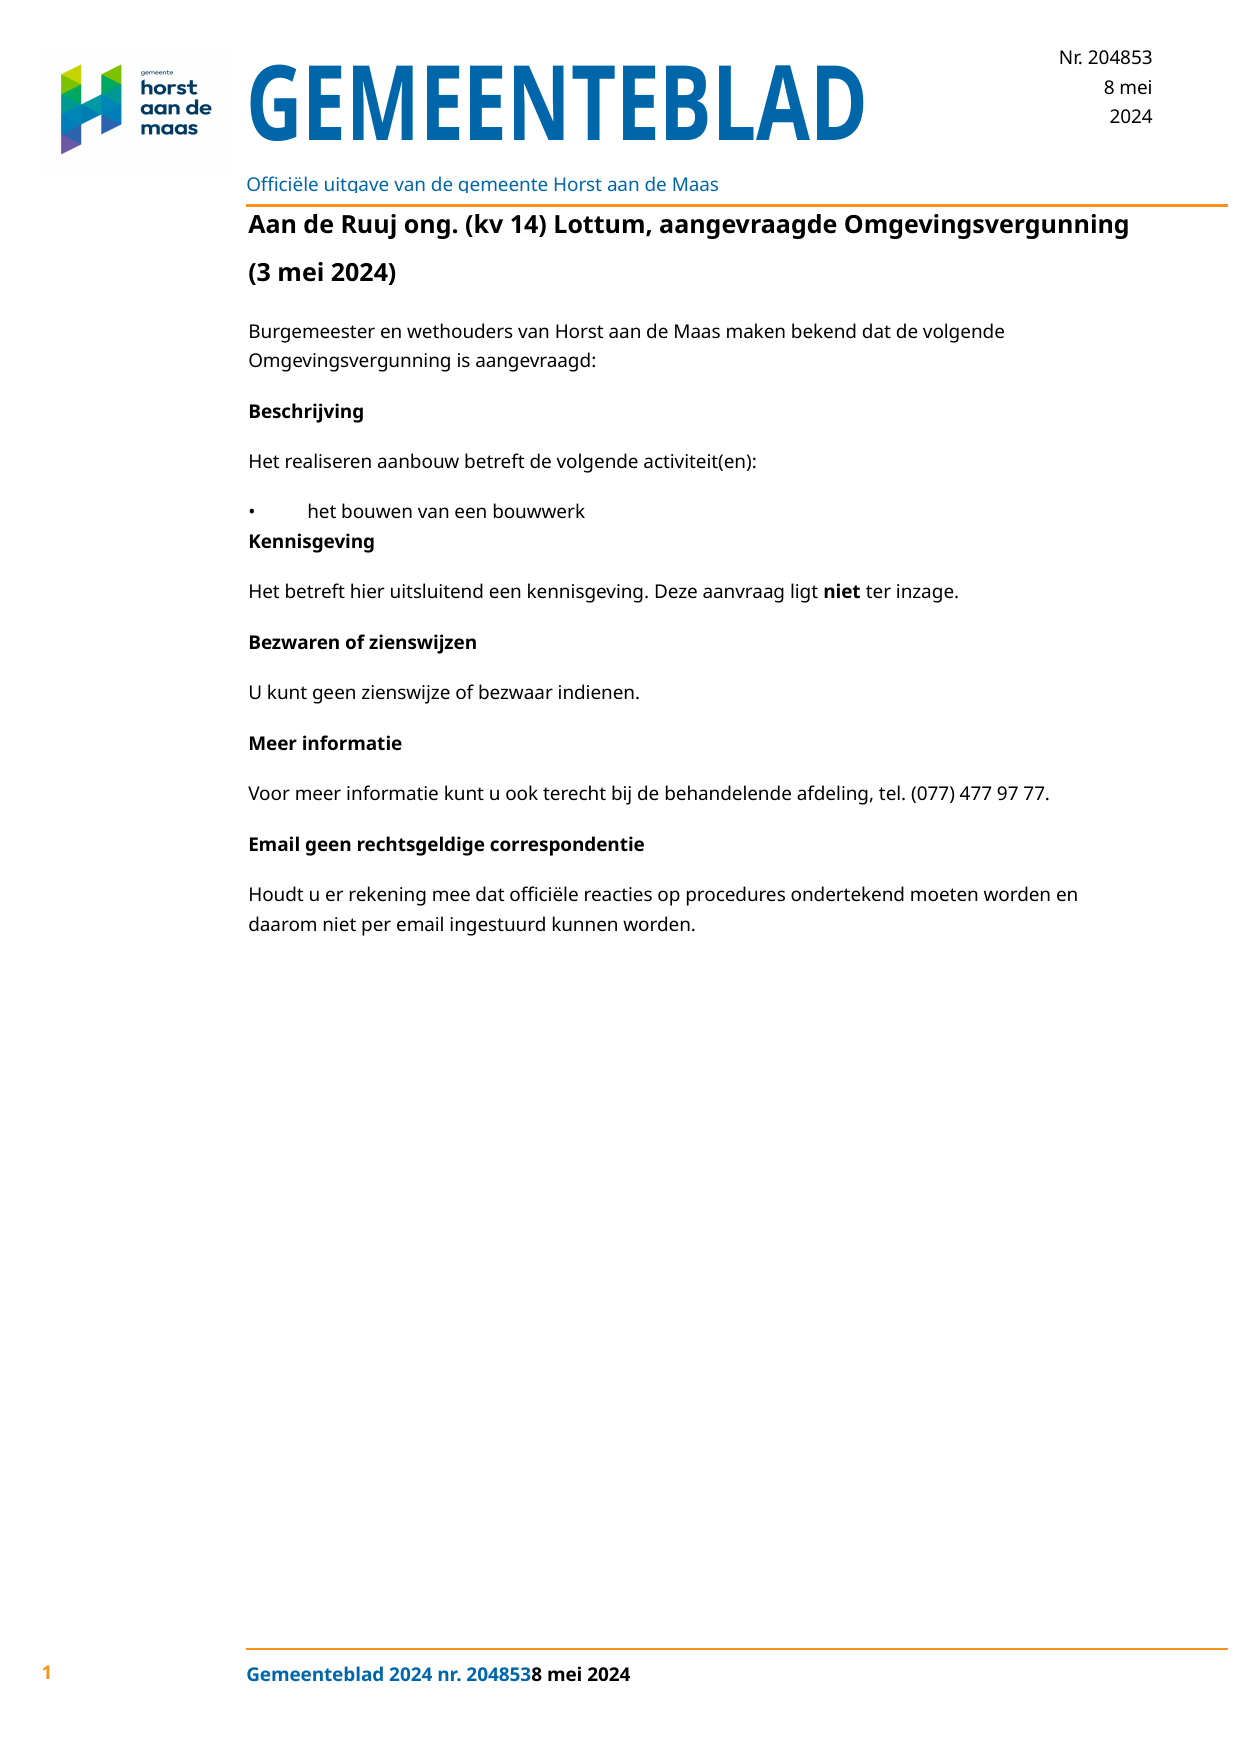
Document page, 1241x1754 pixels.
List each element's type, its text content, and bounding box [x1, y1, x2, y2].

list het bouwen van een bouwwerk [248, 499, 1152, 524]
text Beschrijving [248, 398, 1152, 424]
text Aan de Ruuj ong. (kv 14) Lottum, aangevraagde Omgevingsvergunning (3 mei 2024) [248, 207, 1152, 288]
picture [41, 47, 231, 172]
text Bezwaren of zienswijzen [248, 629, 1152, 655]
text Email geen rechtsgeldige correspondentie [248, 831, 1152, 857]
text Burgemeester en wethouders van Horst aan de Maas maken bekend dat de volgende Omgevingsvergunning is aangevraagd: [248, 318, 1152, 373]
text U kunt geen zienswijze of bezwaar indienen. [248, 679, 1152, 705]
text Het betreft hier uitsluitend een kennisgeving. Deze aanvraag ligt niet ter inzage. [248, 579, 1152, 604]
text Meer informatie [248, 730, 1152, 756]
text Het realiseren aanbouw betreft de volgende activiteit(en): [248, 448, 1152, 474]
text Houdt u er rekening mee dat officiële reacties op procedures ondertekend moeten worden en daarom niet per email ingestuurd kunnen worden. [248, 881, 1152, 937]
text Kennisgeving [248, 528, 1152, 554]
text Voor meer informatie kunt u ook terecht bij de behandelende afdeling, tel. (077) 477 97 77. [248, 780, 1152, 806]
